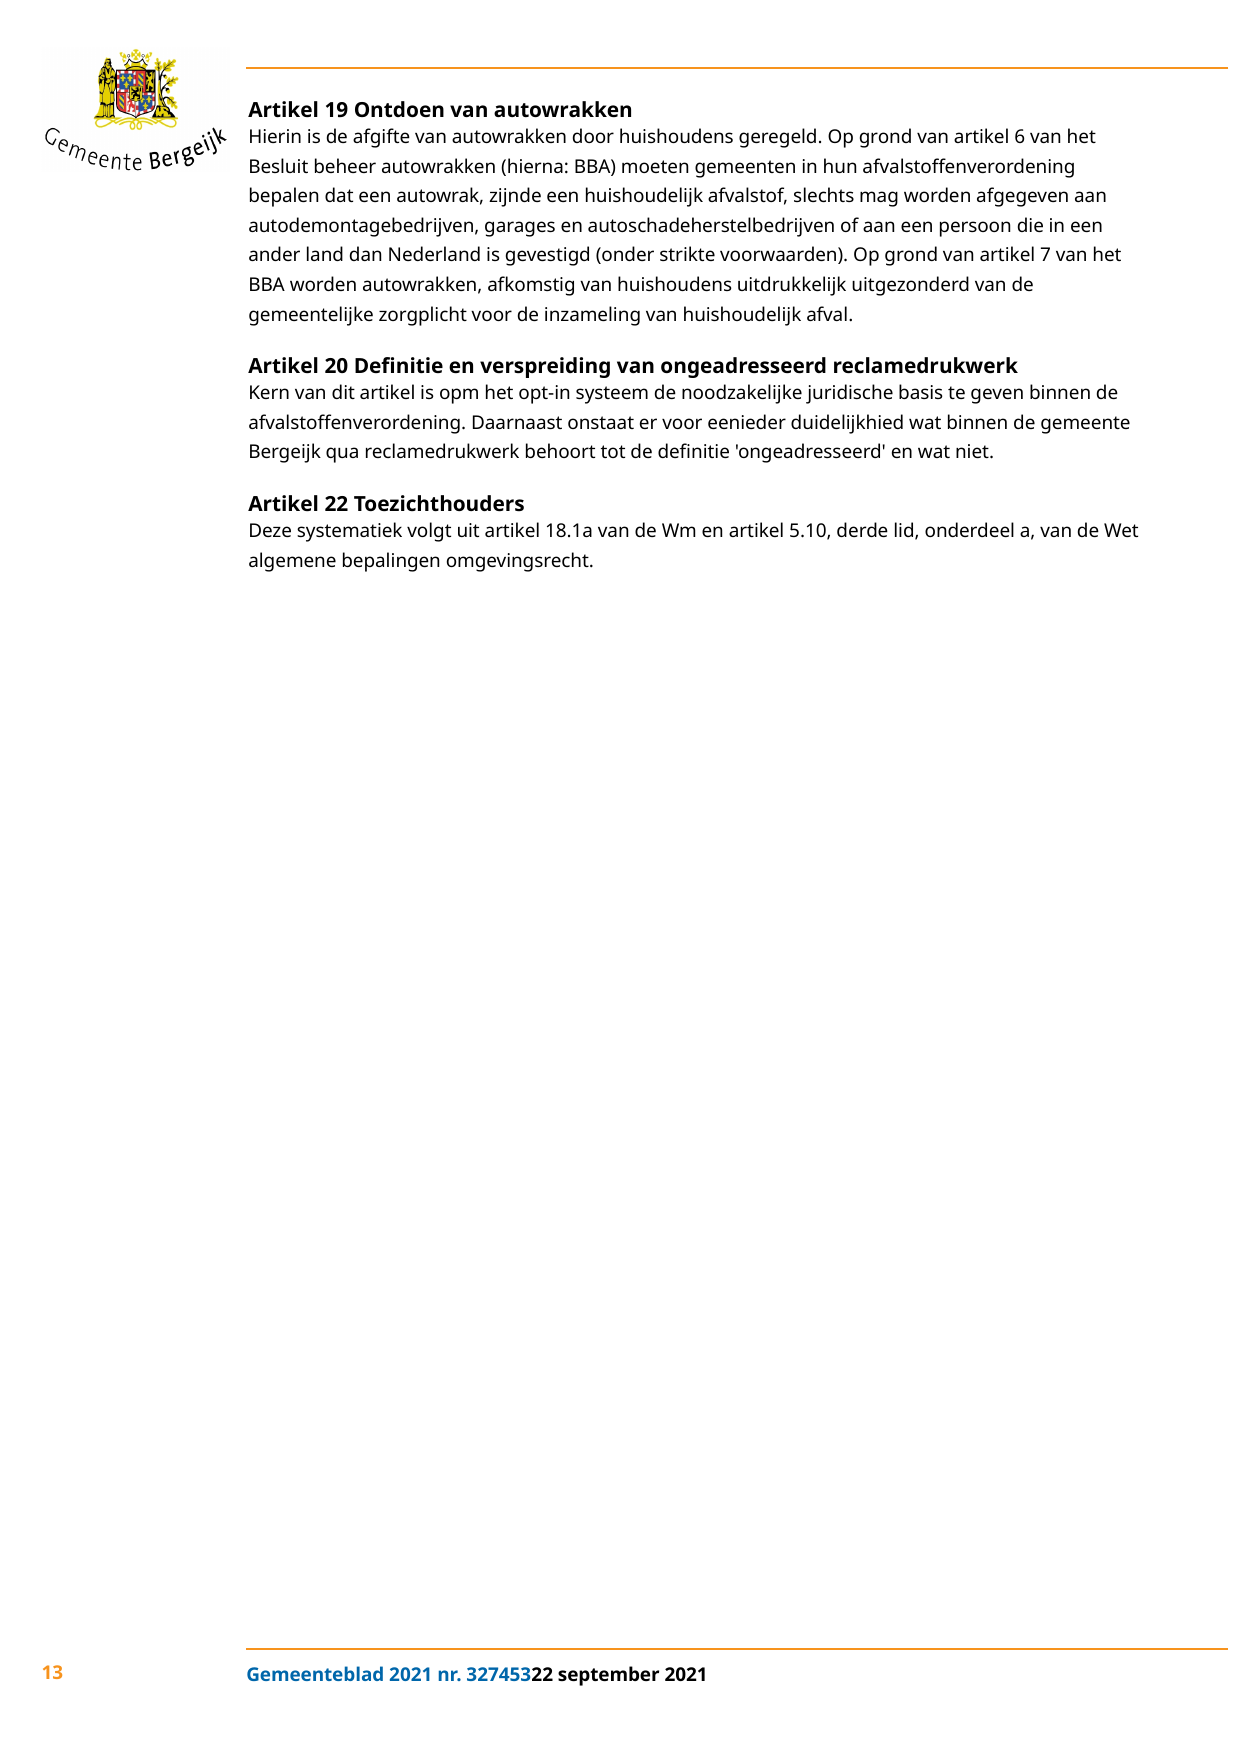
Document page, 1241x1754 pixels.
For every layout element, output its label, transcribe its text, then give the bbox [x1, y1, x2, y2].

text Artikel 20 Definitie en verspreiding van ongeadresseerd reclamedrukwerk [248, 351, 1152, 379]
text Deze systematiek volgt uit artikel 18.1a van de Wm en artikel 5.10, derde lid, onderdeel a, van de Wet algemene bepalingen omgevingsrecht. [248, 518, 1152, 573]
text Kern van dit artikel is opm het opt-in systeem de noodzakelijke juridische basis te geven binnen de afvalstoffenverordening. Daarnaast onstaat er voor eenieder duidelijkhied wat binnen de gemeente Bergeijk qua reclamedrukwerk behoort tot de definitie 'ongeadresseerd' en wat niet. [248, 379, 1152, 464]
picture [41, 47, 231, 172]
text Artikel 22 Toezichthouders [248, 489, 1152, 518]
text Hierin is de afgifte van autowrakken door huishoudens geregeld. Op grond van artikel 6 van het Besluit beheer autowrakken (hierna: BBA) moeten gemeenten in hun afvalstoffenverordening bepalen dat een autowrak, zijnde een huishoudelijk afvalstof, slechts mag worden afgegeven aan autodemontagebedrijven, garages en autoschadeherstelbedrijven of aan een persoon die in een ander land dan Nederland is gevestigd (onder strikte voorwaarden). Op grond van artikel 7 van het BBA worden autowrakken, afkomstig van huishoudens uitdrukkelijk uitgezonderd van de gemeentelijke zorgplicht voor de inzameling van huishoudelijk afval. [248, 123, 1152, 326]
text Artikel 19 Ontdoen van autowrakken [248, 95, 1152, 123]
